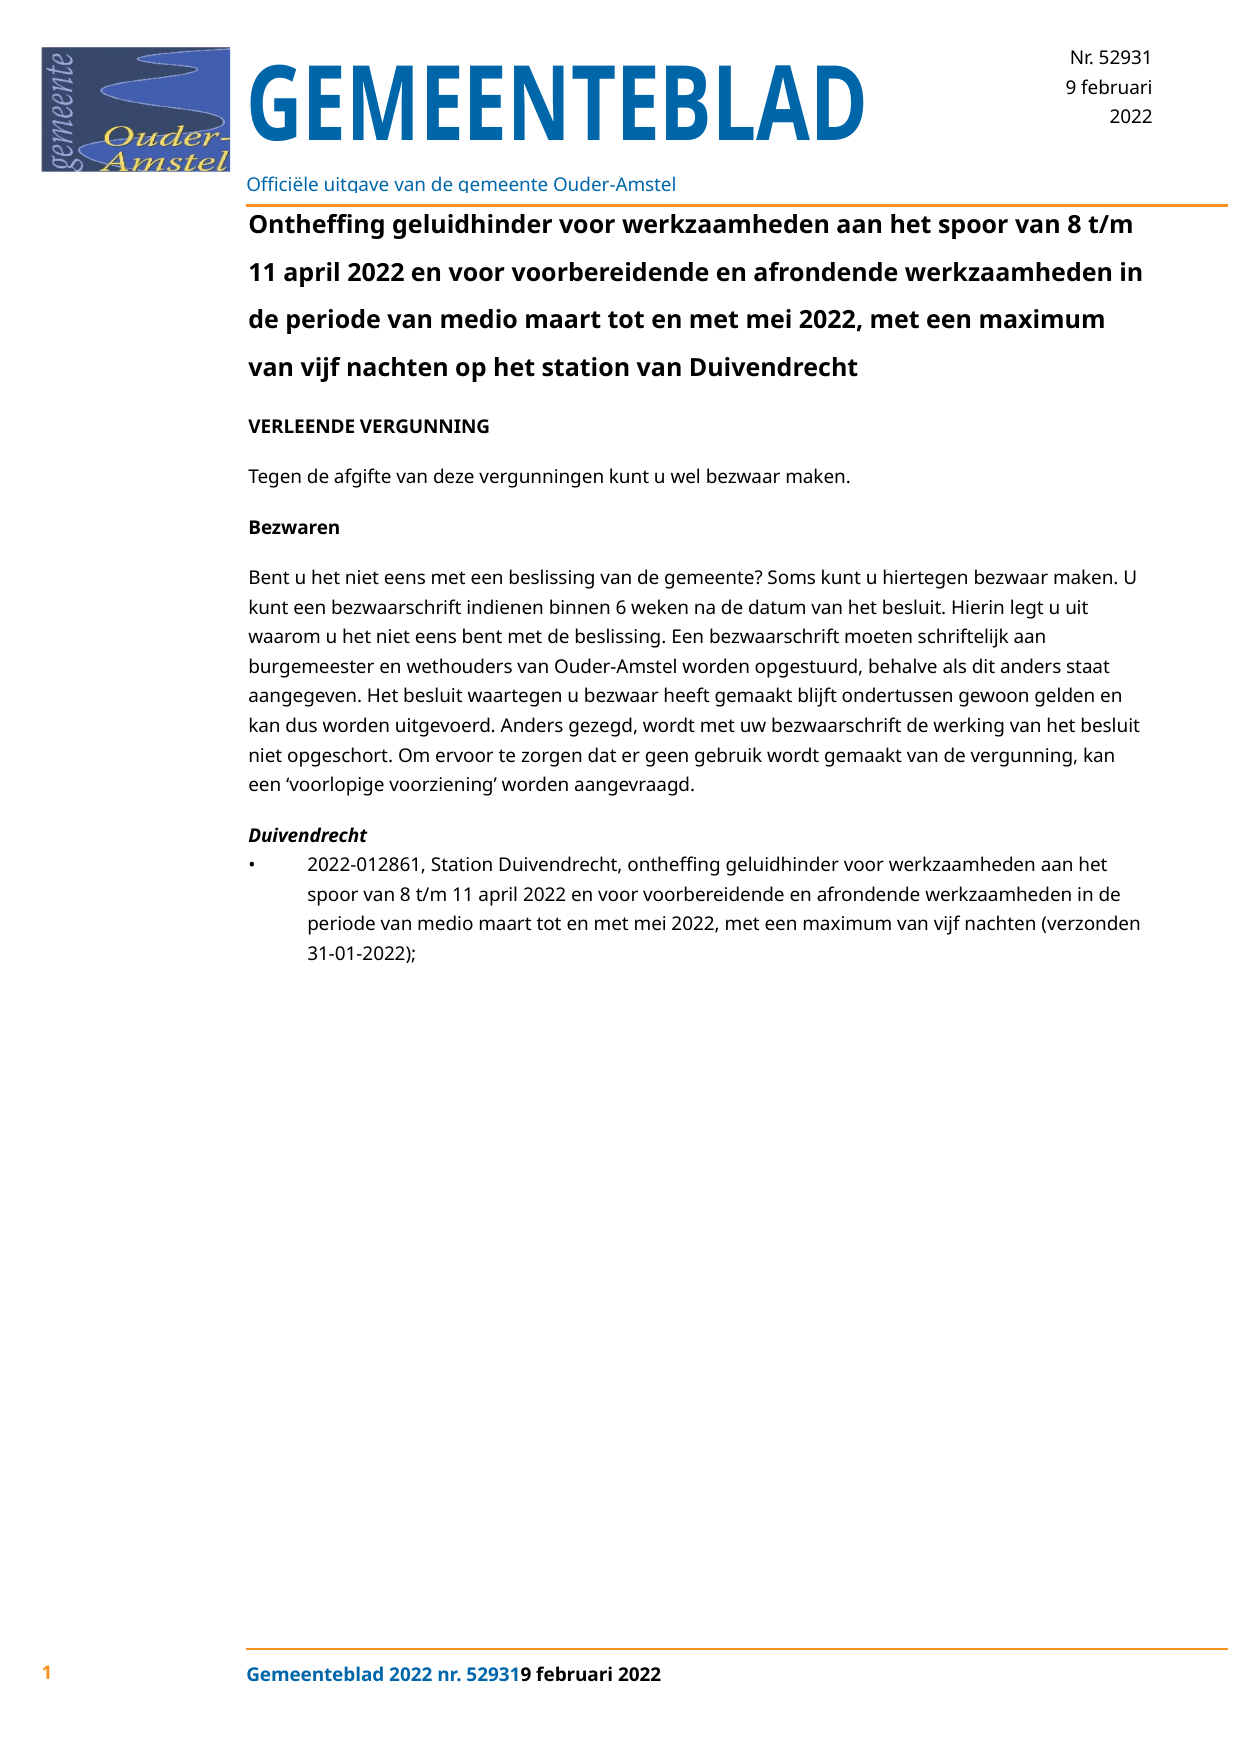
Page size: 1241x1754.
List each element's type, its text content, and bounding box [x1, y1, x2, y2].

text Ontheffing geluidhinder voor werkzaamheden aan het spoor van 8 t/m 11 april 2022 en voor voorbereidende en afrondende werkzaamheden in de periode van medio maart tot en met mei 2022, met een maximum van vijf nachten op het station van Duivendrecht [248, 207, 1152, 384]
text Duivendrecht [248, 822, 1152, 848]
text Tegen de afgifte van deze vergunningen kunt u wel bezwaar maken. [248, 463, 1152, 489]
picture [41, 47, 231, 172]
text VERLEENDE VERGUNNING [248, 413, 1152, 439]
text Bezwaren [248, 514, 1152, 540]
text Bent u het niet eens met een beslissing van de gemeente? Soms kunt u hiertegen bezwaar maken. U kunt een bezwaarschrift indienen binnen 6 weken na de datum van het besluit. Hierin legt u uit waarom u het niet eens bent met de beslissing. Een bezwaarschrift moeten schriftelijk aan burgemeester en wethouders van Ouder-Amstel worden opgestuurd, behalve als dit anders staat aangegeven. Het besluit waartegen u bezwaar heeft gemaakt blijft ondertussen gewoon gelden en kan dus worden uitgevoerd. Anders gezegd, wordt met uw bezwaarschrift de werking van het besluit niet opgeschort. Om ervoor te zorgen dat er geen gebruik wordt gemaakt van de vergunning, kan een ‘voorlopige voorziening’ worden aangevraagd. [248, 564, 1152, 797]
list 2022-012861, Station Duivendrecht, ontheffing geluidhinder voor werkzaamheden aan het spoor van 8 t/m 11 april 2022 en voor voorbereidende en afrondende werkzaamheden in de periode van medio maart tot en met mei 2022, met een maximum van vijf nachten (verzonden 31-01-2022); [248, 851, 1152, 966]
